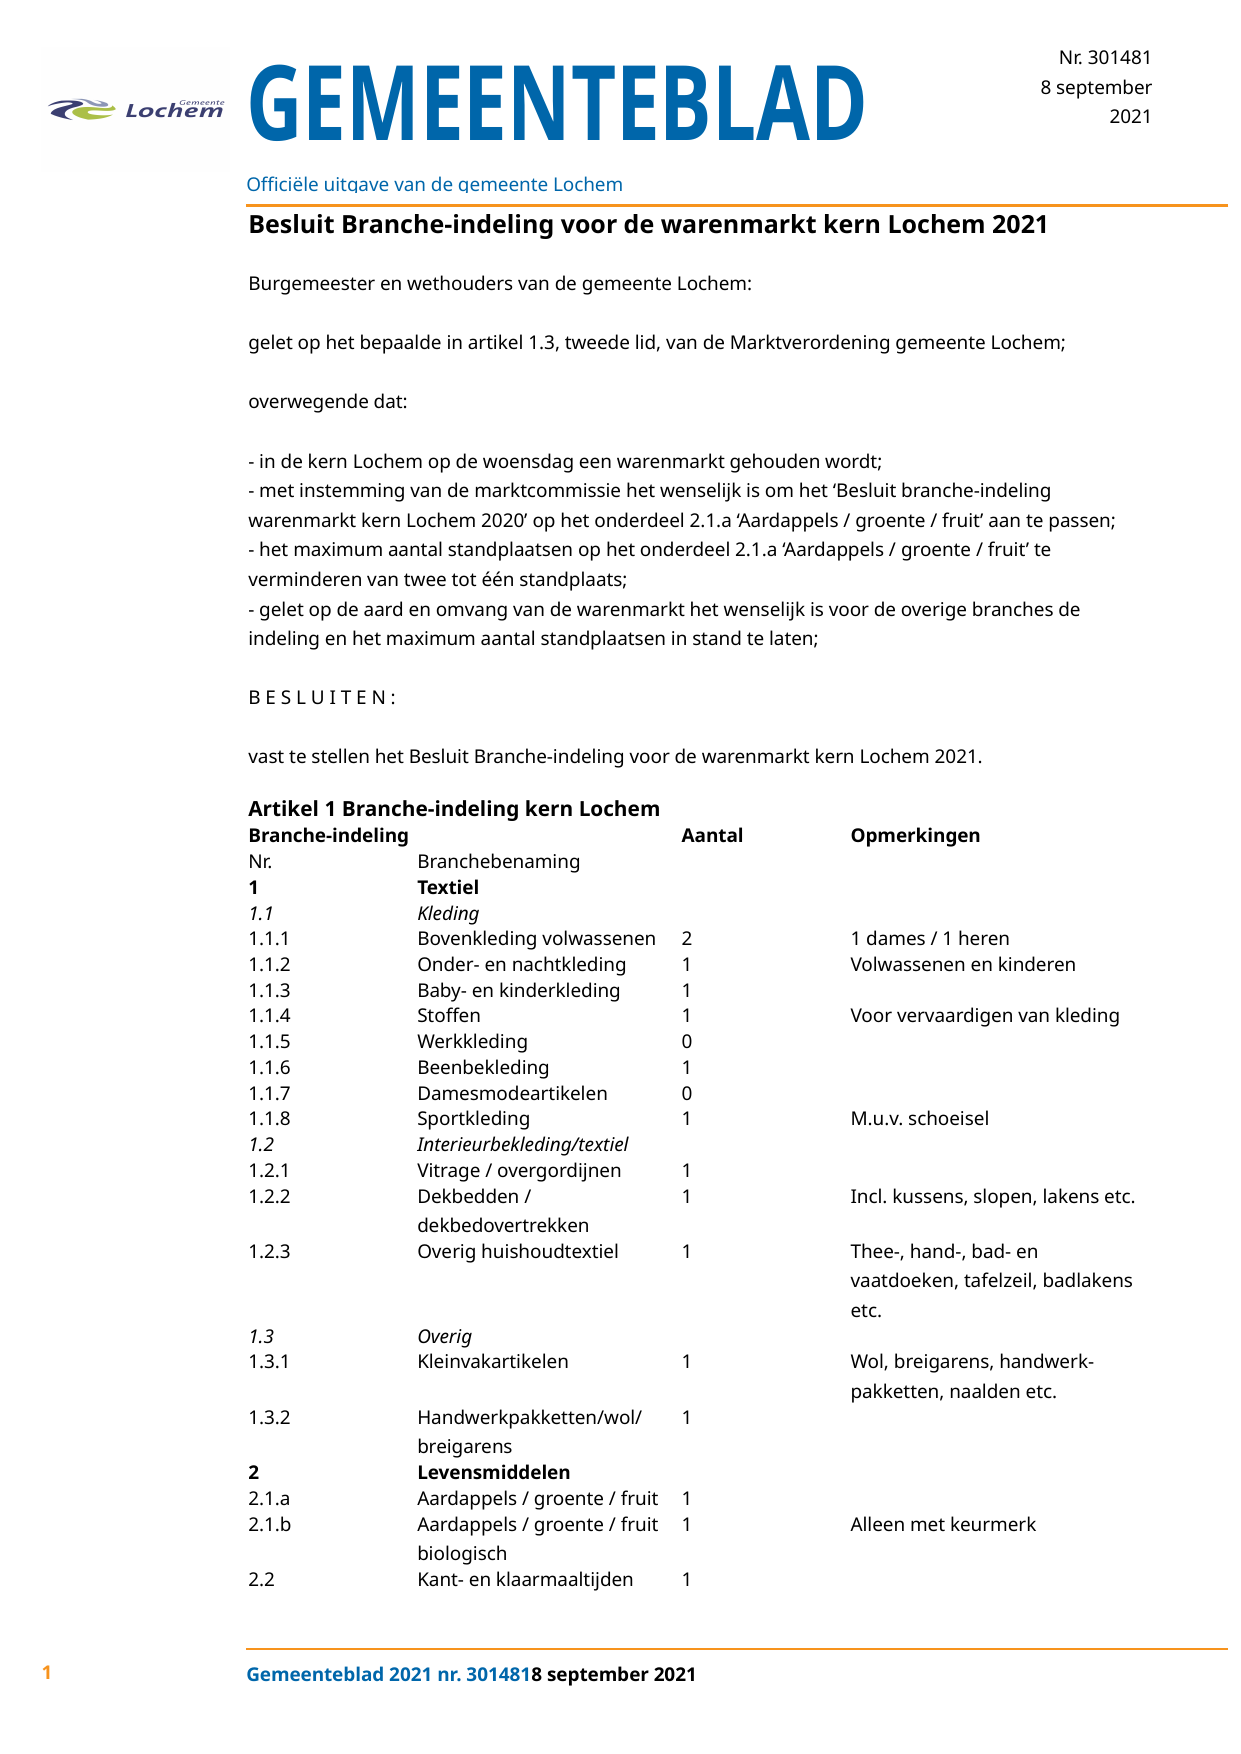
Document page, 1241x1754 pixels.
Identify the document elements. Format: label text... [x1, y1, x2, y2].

table_cell Incl. kussens, slopen, lakens etc. [850, 1183, 1152, 1238]
table_cell Beenbekleding [417, 1054, 681, 1080]
table_cell Vitrage / overgordijnen [417, 1157, 681, 1183]
table_cell Stoffen [417, 1003, 681, 1028]
table_cell Levensmiddelen [417, 1459, 1152, 1485]
table_cell 1 [681, 1349, 850, 1404]
table_cell 0 [681, 1080, 850, 1106]
text vast te stellen het Besluit Branche-indeling voor de warenmarkt kern Lochem 2021. [248, 744, 1152, 769]
table_cell 1.2.1 [248, 1157, 417, 1183]
table_cell Kleinvakartikelen [417, 1349, 681, 1404]
table_cell 1.3 [248, 1323, 417, 1349]
table_cell 1 [681, 1404, 850, 1459]
table_header Opmerkingen [850, 823, 1152, 848]
table_cell 1.3.1 [248, 1349, 417, 1404]
table_cell Thee-, hand-, bad- en vaatdoeken, tafelzeil, badlakens etc. [850, 1238, 1152, 1323]
table_cell Wol, breigarens, handwerk-pakketten, naalden etc. [850, 1349, 1152, 1404]
table_cell Volwassenen en kinderen [850, 951, 1152, 977]
table_cell 0 [681, 1029, 850, 1054]
table_cell [850, 1054, 1152, 1080]
table_cell 1.2 [248, 1131, 417, 1157]
table_cell Branchebenaming [417, 848, 1152, 874]
table_cell Overig [417, 1323, 1152, 1349]
table_cell [850, 1029, 1152, 1054]
table_cell 1.1.8 [248, 1106, 417, 1131]
table_cell 1 [681, 977, 850, 1003]
table_cell [850, 1157, 1152, 1183]
table_cell 1 [681, 1106, 850, 1131]
table_cell 1 [681, 1511, 850, 1566]
table_cell 1.1.5 [248, 1029, 417, 1054]
text - het maximum aantal standplaatsen op het onderdeel 2.1.a ‘Aardappels / groente / fruit’ te verminderen van twee tot één standplaats; [248, 537, 1152, 592]
text B E S L U I T E N : [248, 684, 1152, 710]
picture [41, 47, 231, 172]
table_cell Dekbedden / dekbedovertrekken [417, 1183, 681, 1238]
table_cell 2.1.b [248, 1511, 417, 1566]
table_header Aantal [681, 823, 850, 848]
table_cell 1.1.3 [248, 977, 417, 1003]
text Besluit Branche-indeling voor de warenmarkt kern Lochem 2021 [248, 207, 1152, 241]
table_cell 1.1.4 [248, 1003, 417, 1028]
table_cell [850, 977, 1152, 1003]
table_cell Baby- en kinderkleding [417, 977, 681, 1003]
table_cell 1.2.2 [248, 1183, 417, 1238]
table_cell 1.2.3 [248, 1238, 417, 1323]
table_cell 1 dames / 1 heren [850, 926, 1152, 951]
table_cell Kleding [417, 900, 1152, 926]
table_cell 1.1.1 [248, 926, 417, 951]
table_cell [850, 1404, 1152, 1459]
table_cell Handwerkpakketten/wol/breigarens [417, 1404, 681, 1459]
text gelet op het bepaalde in artikel 1.3, tweede lid, van de Marktverordening gemeente Lochem; [248, 329, 1152, 355]
table_cell 1 [681, 1003, 850, 1028]
table_cell 1.1.2 [248, 951, 417, 977]
table_cell 1.1 [248, 900, 417, 926]
table_cell Aardappels / groente / fruit [417, 1485, 681, 1511]
text - gelet op de aard en omvang van de warenmarkt het wenselijk is voor de overige branches de indeling en het maximum aantal standplaatsen in stand te laten; [248, 596, 1152, 651]
text - in de kern Lochem op de woensdag een warenmarkt gehouden wordt; [248, 448, 1152, 473]
text - met instemming van de marktcommissie het wenselijk is om het ‘Besluit branche-indeling warenmarkt kern Lochem 2020’ op het onderdeel 2.1.a ‘Aardappels / groente / fruit’ aan te passen; [248, 477, 1152, 533]
table_cell Onder- en nachtkleding [417, 951, 681, 977]
table_cell 2.2 [248, 1566, 417, 1592]
table_cell Textiel [417, 874, 1152, 900]
table_cell 1.1.6 [248, 1054, 417, 1080]
table_cell Aardappels / groente / fruit biologisch [417, 1511, 681, 1566]
table_cell [850, 1080, 1152, 1106]
table_cell 2.1.a [248, 1485, 417, 1511]
table_cell 2 [248, 1459, 417, 1485]
table_cell Bovenkleding volwassenen [417, 926, 681, 951]
table_cell 1 [681, 1157, 850, 1183]
table_cell Alleen met keurmerk [850, 1511, 1152, 1566]
table_cell [850, 1485, 1152, 1511]
table_cell Kant- en klaarmaaltijden [417, 1566, 681, 1592]
table_cell 1 [681, 1566, 850, 1592]
table_cell 1.3.2 [248, 1404, 417, 1459]
text Artikel 1 Branche-indeling kern Lochem [248, 794, 1152, 822]
table_cell 1 [681, 951, 850, 977]
table_cell M.u.v. schoeisel [850, 1106, 1152, 1131]
table_cell 1 [248, 874, 417, 900]
table_cell Overig huishoudtextiel [417, 1238, 681, 1323]
table_cell Voor vervaardigen van kleding [850, 1003, 1152, 1028]
table_cell Nr. [248, 848, 417, 874]
table_cell 1.1.7 [248, 1080, 417, 1106]
table_cell Sportkleding [417, 1106, 681, 1131]
table_cell [850, 1566, 1152, 1592]
table_header Branche-indeling [248, 823, 681, 848]
table_cell Interieurbekleding/textiel [417, 1131, 1152, 1157]
table_cell Damesmodeartikelen [417, 1080, 681, 1106]
table_cell 1 [681, 1238, 850, 1323]
table_cell 1 [681, 1485, 850, 1511]
table_cell 1 [681, 1054, 850, 1080]
text overwegende dat: [248, 389, 1152, 414]
table_cell 2 [681, 926, 850, 951]
table_cell Werkkleding [417, 1029, 681, 1054]
text Burgemeester en wethouders van de gemeente Lochem: [248, 270, 1152, 296]
table_cell 1 [681, 1183, 850, 1238]
